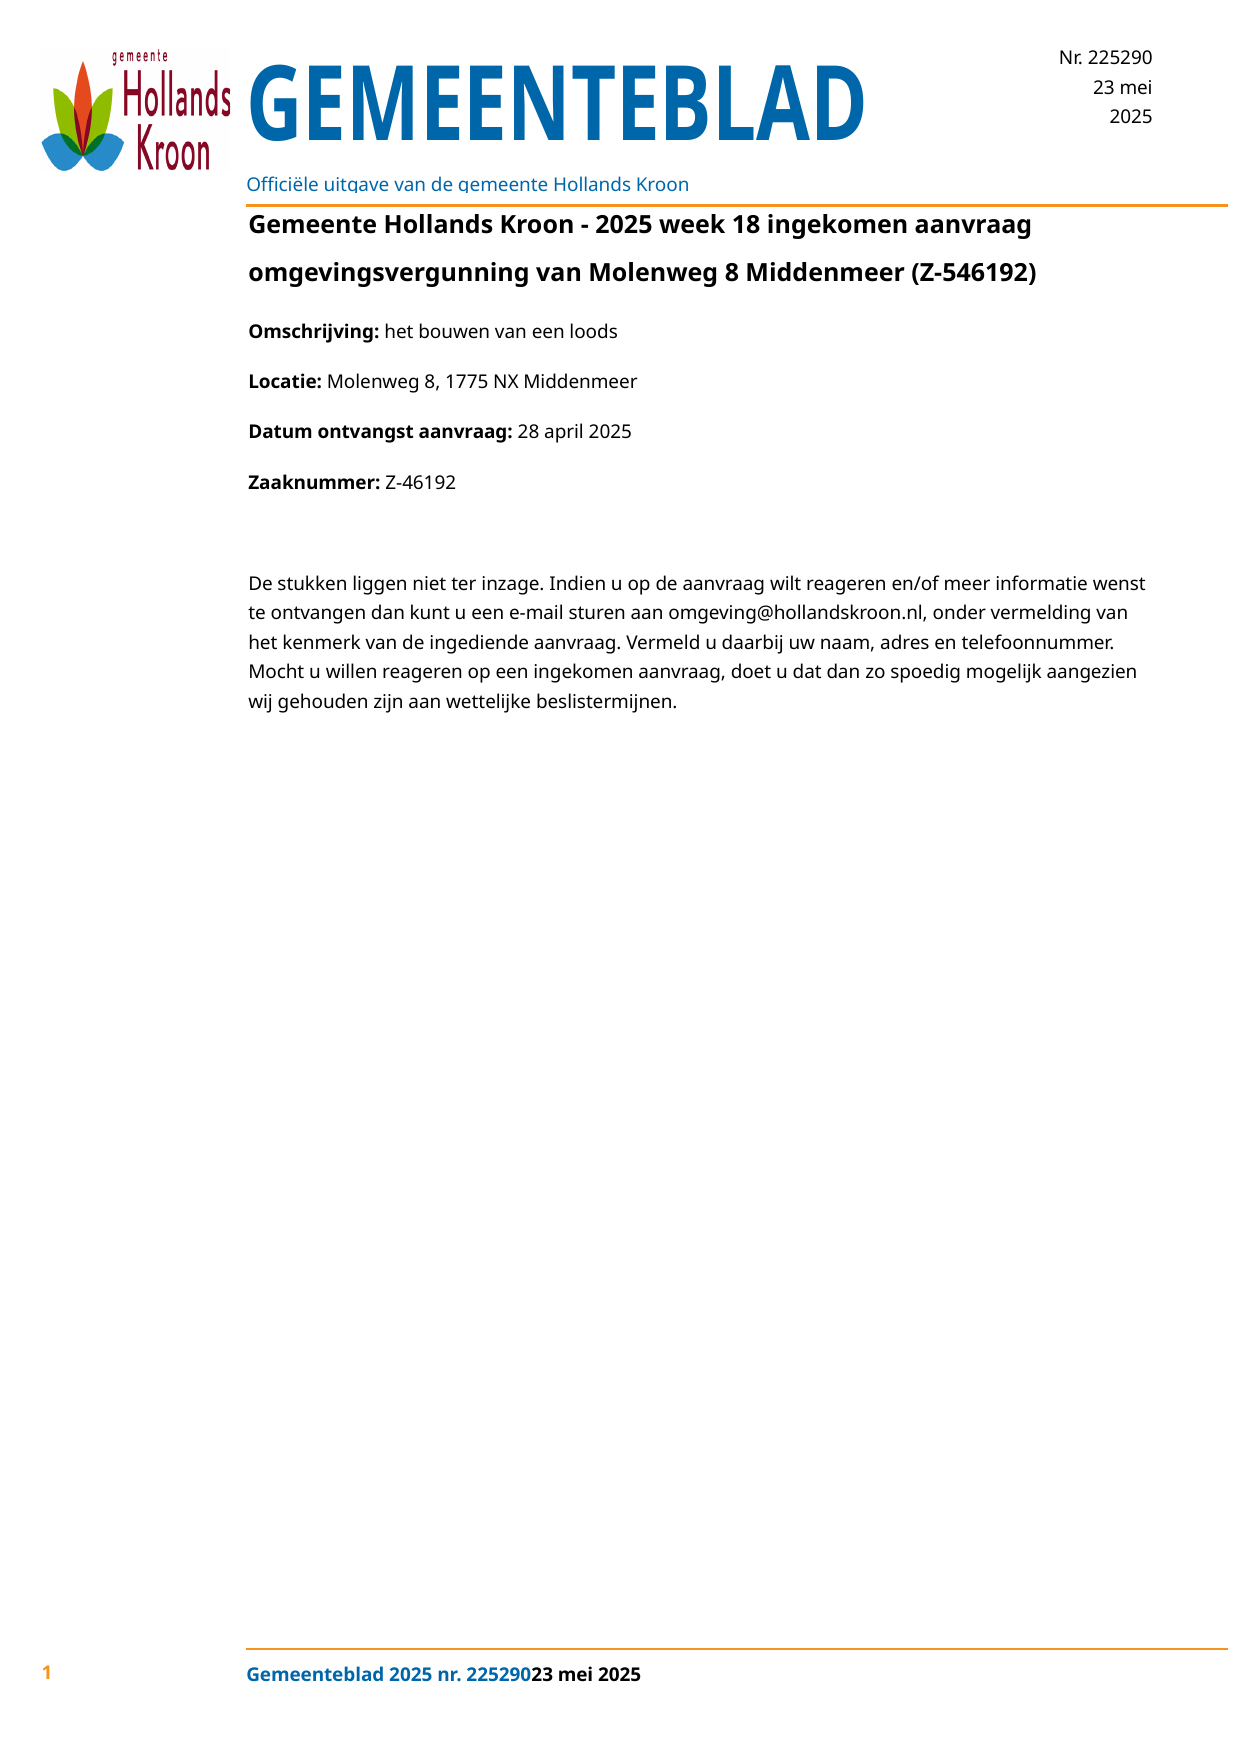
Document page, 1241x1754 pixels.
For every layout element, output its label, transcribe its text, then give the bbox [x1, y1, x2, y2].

picture [41, 47, 231, 172]
text Locatie: Molenweg 8, 1775 NX Middenmeer [248, 368, 1152, 394]
text Datum ontvangst aanvraag: 28 april 2025 [248, 419, 1152, 444]
text Zaaknummer: Z-46192 [248, 469, 1152, 495]
text De stukken liggen niet ter inzage. Indien u op de aanvraag wilt reageren en/of meer informatie wenst te ontvangen dan kunt u een e-mail sturen aan omgeving@hollandskroon.nl, onder vermelding van het kenmerk van de ingediende aanvraag. Vermeld u daarbij uw naam, adres en telefoonnummer. Mocht u willen reageren op een ingekomen aanvraag, doet u dat dan zo spoedig mogelijk aangezien wij gehouden zijn aan wettelijke beslistermijnen. [248, 570, 1152, 714]
text Omschrijving: het bouwen van een loods [248, 318, 1152, 344]
text Gemeente Hollands Kroon - 2025 week 18 ingekomen aanvraag omgevingsvergunning van Molenweg 8 Middenmeer (Z-546192) [248, 207, 1152, 288]
